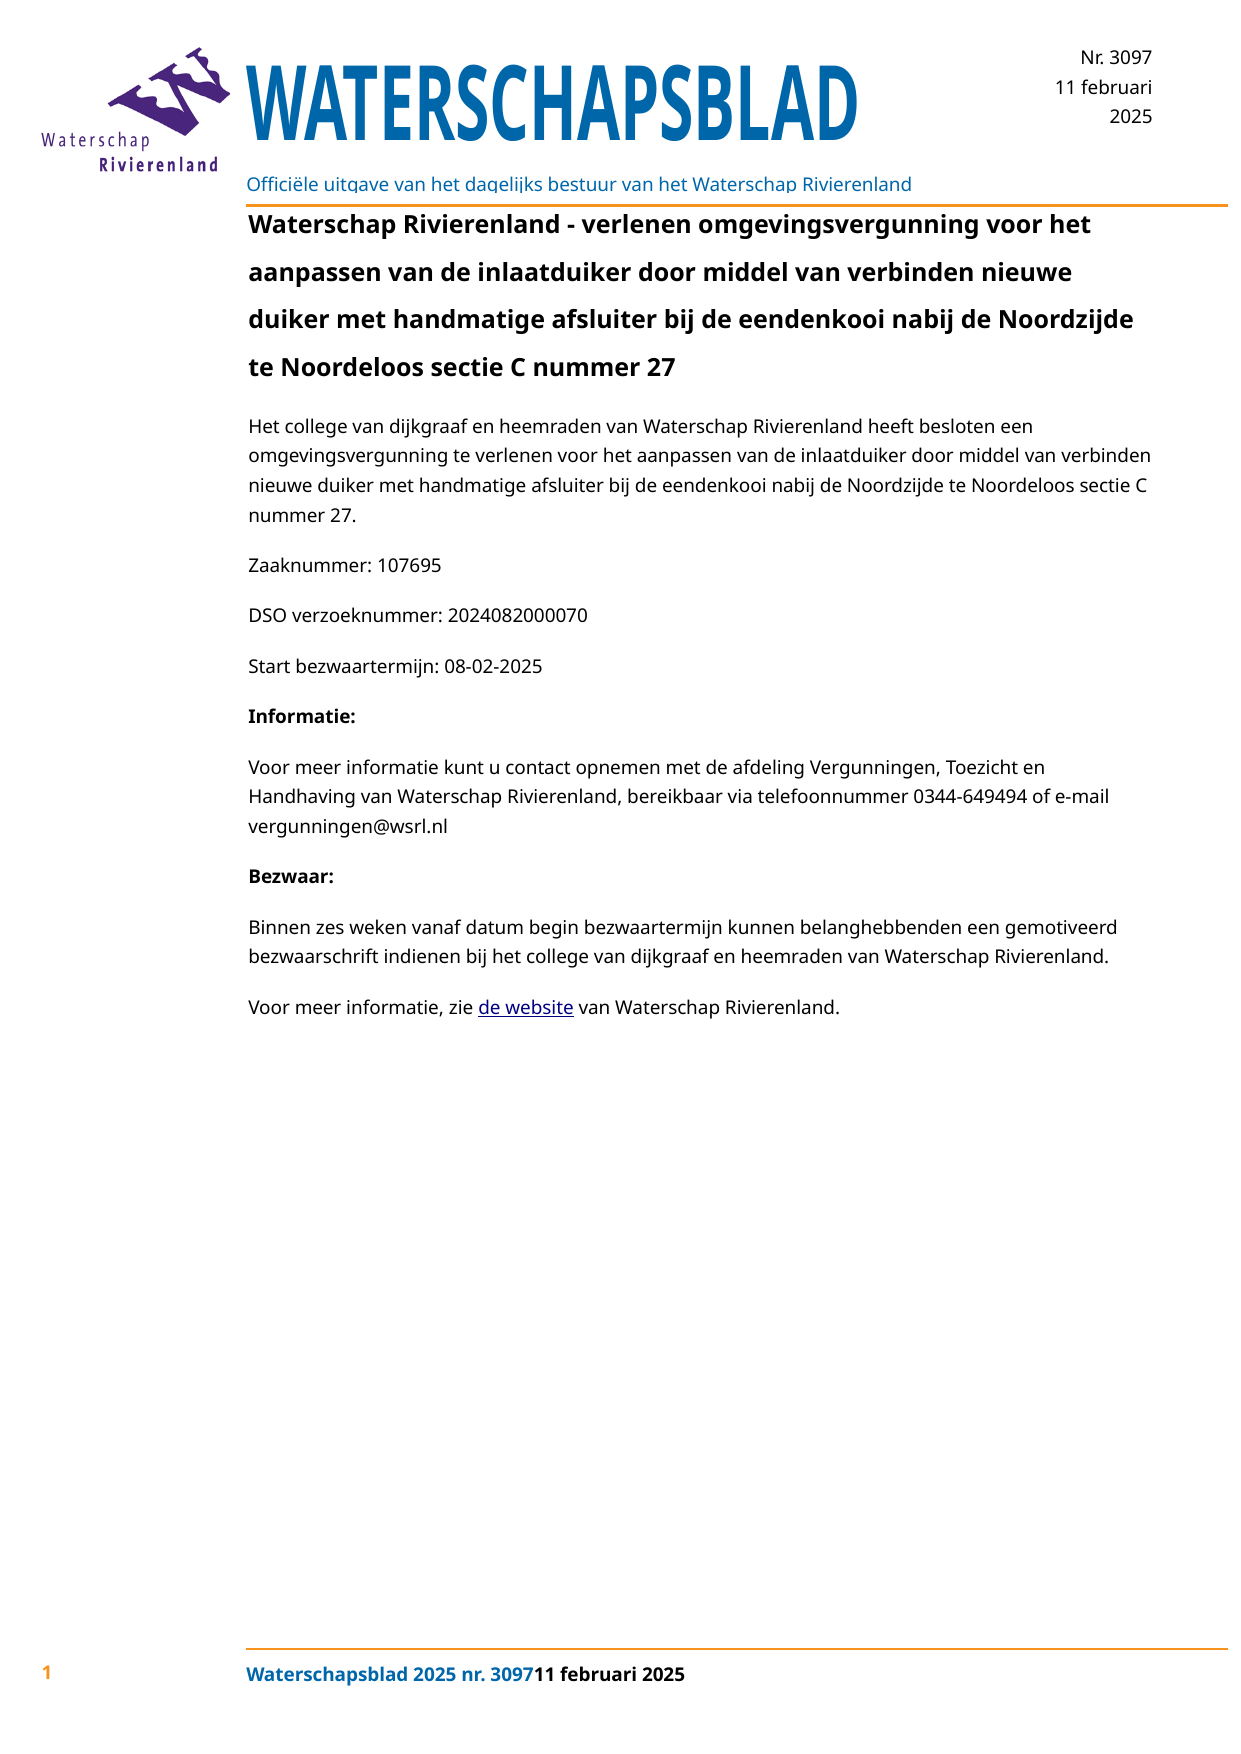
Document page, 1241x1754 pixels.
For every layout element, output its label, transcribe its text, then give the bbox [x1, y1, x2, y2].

text Zaaknummer: 107695 [248, 552, 1152, 578]
text DSO verzoeknummer: 2024082000070 [248, 603, 1152, 628]
text Binnen zes weken vanaf datum begin bezwaartermijn kunnen belanghebbenden een gemotiveerd bezwaarschrift indienen bij het college van dijkgraaf en heemraden van Waterschap Rivierenland. [248, 914, 1152, 969]
text Bezwaar: [248, 863, 1152, 889]
text Het college van dijkgraaf en heemraden van Waterschap Rivierenland heeft besloten een omgevingsvergunning te verlenen voor het aanpassen van de inlaatduiker door middel van verbinden nieuwe duiker met handmatige afsluiter bij de eendenkooi nabij de Noordzijde te Noordeloos sectie C nummer 27. [248, 413, 1152, 528]
text Waterschap Rivierenland - verlenen omgevingsvergunning voor het aanpassen van de inlaatduiker door middel van verbinden nieuwe duiker met handmatige afsluiter bij de eendenkooi nabij de Noordzijde te Noordeloos sectie C nummer 27 [248, 207, 1152, 384]
text Informatie: [248, 703, 1152, 729]
text Voor meer informatie kunt u contact opnemen met de afdeling Vergunningen, Toezicht en Handhaving van Waterschap Rivierenland, bereikbaar via telefoonnummer 0344-649494 of e-mail vergunningen@wsrl.nl [248, 754, 1152, 839]
text Start bezwaartermijn: 08-02-2025 [248, 653, 1152, 679]
picture [41, 47, 231, 172]
text Voor meer informatie, zie de website van Waterschap Rivierenland. [248, 994, 1152, 1020]
